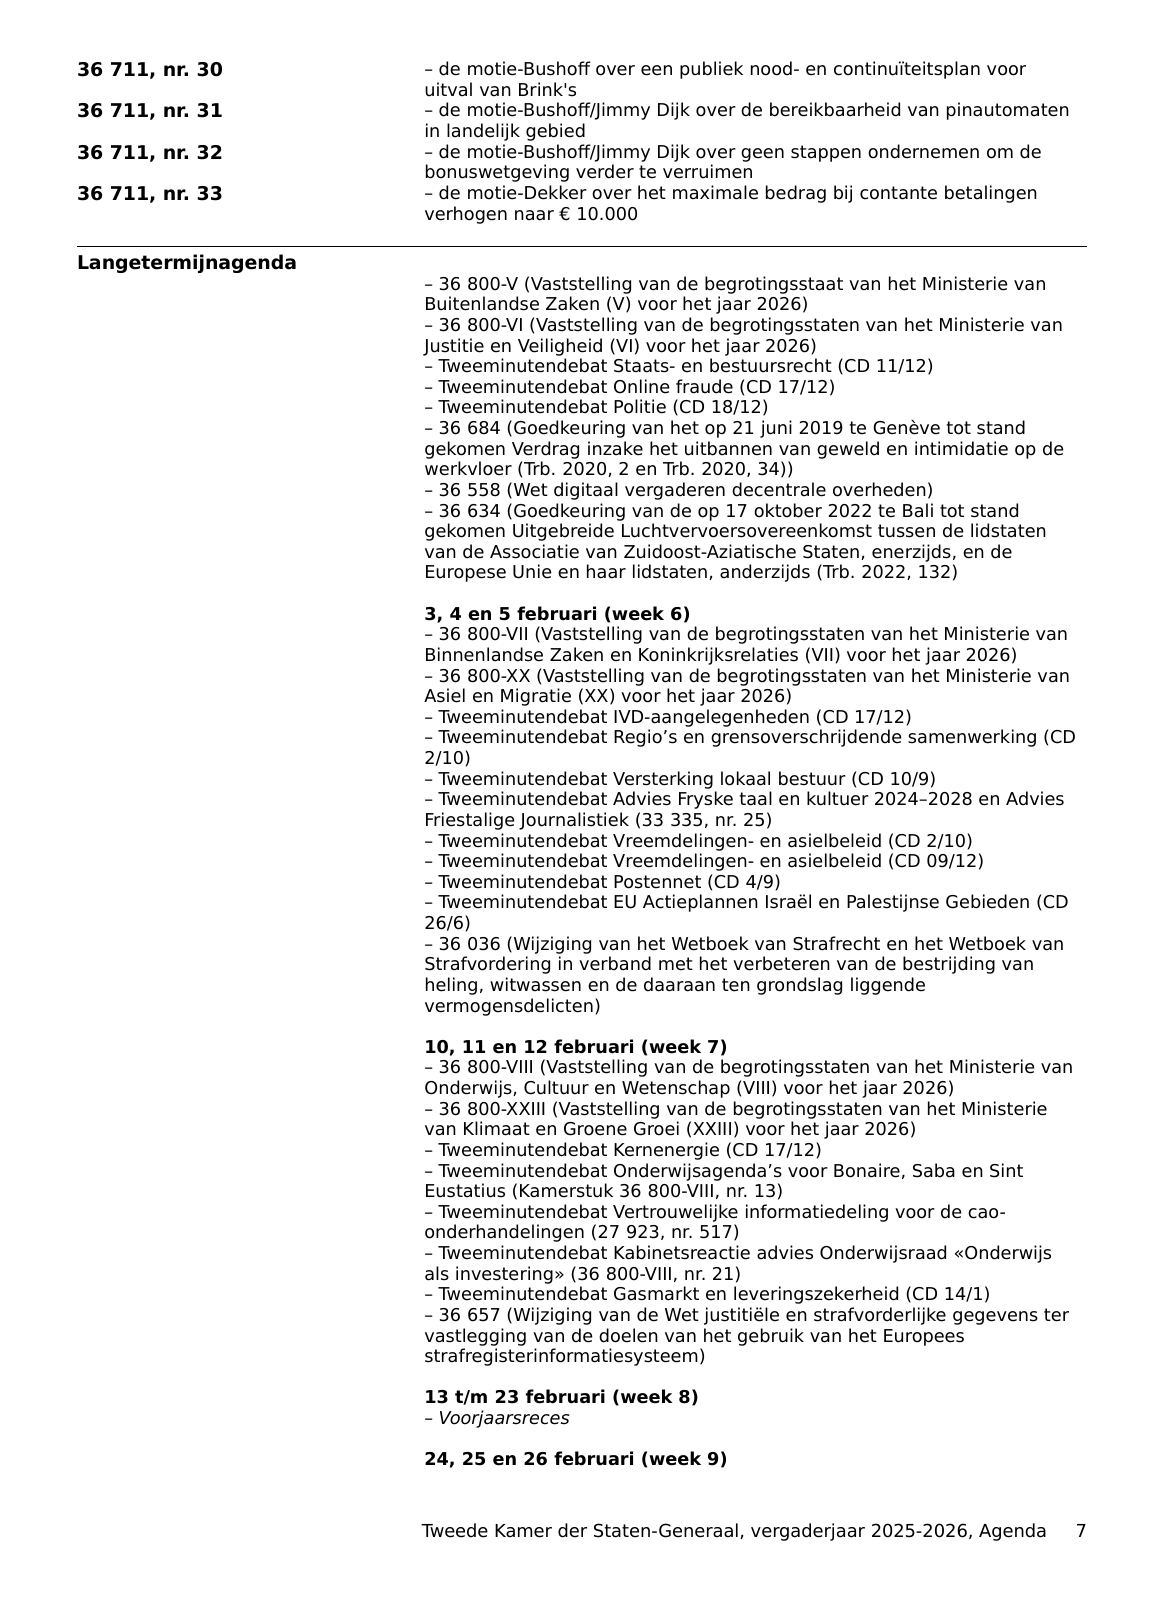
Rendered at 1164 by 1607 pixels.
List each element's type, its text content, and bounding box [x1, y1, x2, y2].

table_cell [401, 398, 418, 418]
table_cell – de motie-Bushoff/Jimmy Dijk over geen stappen ondernemen om de bonuswetgeving verder te verruimen [418, 142, 1087, 183]
table_cell [401, 315, 418, 356]
table_cell 3, 4 en 5 februari (week 6) [418, 604, 1087, 624]
table_cell [401, 1449, 418, 1470]
table_cell 36 711, nr. 33 [77, 183, 401, 224]
table_cell [401, 356, 418, 377]
table_cell – de motie-Dekker over het maximale bedrag bij contante betalingen verhogen naar € 10.000 [418, 183, 1087, 224]
table_cell [77, 1388, 401, 1408]
table_cell [401, 624, 418, 666]
table_cell [401, 418, 418, 480]
table_cell [401, 789, 418, 831]
table_cell [401, 1243, 418, 1284]
table_cell [77, 1016, 401, 1037]
table_cell [401, 666, 418, 707]
table_cell – de motie-Bushoff over een publiek nood- en continuïteitsplan voor uitval van Brink's [418, 59, 1087, 100]
table_cell [77, 1284, 401, 1305]
table_cell [77, 274, 401, 315]
table_cell – Tweeminutendebat Regio’s en grensoverschrijdende samenwerking (CD 2/10) [418, 728, 1087, 769]
table_cell [418, 583, 1087, 604]
table_cell [418, 1367, 1087, 1387]
table_cell – Tweeminutendebat Kabinetsreactie advies Onderwijsraad «Onderwijs als investering» (36 800-VIII, nr. 21) [418, 1243, 1087, 1284]
table_cell [77, 398, 401, 418]
table_cell – Tweeminutendebat EU Actieplannen Israël en Palestijnse Gebieden (CD 26/6) [418, 893, 1087, 934]
table_cell – 36 634 (Goedkeuring van de op 17 oktober 2022 te Bali tot stand gekomen Uitgebreide Luchtvervoersovereenkomst tussen de lidstaten van de Associatie van Zuidoost-Aziatische Staten, enerzijds, en de Europese Unie en haar lidstaten, anderzijds (Trb. 2022, 132) [418, 501, 1087, 583]
table_cell – 36 657 (Wijziging van de Wet justitiële en strafvorderlijke gegevens ter vastlegging van de doelen van het gebruik van het Europees strafregisterinformatiesysteem) [418, 1305, 1087, 1367]
table_cell – Tweeminutendebat Advies Fryske taal en kultuer 2024–2028 en Advies Friestalige Journalistiek (33 335, nr. 25) [418, 789, 1087, 831]
table_cell – 36 800-XXIII (Vaststelling van de begrotingsstaten van het Ministerie van Klimaat en Groene Groei (XXIII) voor het jaar 2026) [418, 1099, 1087, 1140]
table_cell [77, 769, 401, 789]
table_cell – 36 800-VIII (Vaststelling van de begrotingsstaten van het Ministerie van Onderwijs, Cultuur en Wetenschap (VIII) voor het jaar 2026) [418, 1058, 1087, 1099]
table_cell [77, 1037, 401, 1057]
table_cell [401, 872, 418, 892]
table_cell – Tweeminutendebat Versterking lokaal bestuur (CD 10/9) [418, 769, 1087, 789]
table_cell – 36 684 (Goedkeuring van het op 21 juni 2019 te Genève tot stand gekomen Verdrag inzake het uitbannen van geweld en intimidatie op de werkvloer (Trb. 2020, 2 en Trb. 2020, 34)) [418, 418, 1087, 480]
table_cell [401, 100, 418, 142]
table_cell [77, 789, 401, 831]
table_cell [77, 1243, 401, 1284]
table_cell [401, 1408, 418, 1429]
table_cell [401, 142, 418, 183]
table_cell [77, 501, 401, 583]
table_cell [77, 728, 401, 769]
table_cell – Tweeminutendebat Onderwijsagenda’s voor Bonaire, Saba en Sint Eustatius (Kamerstuk 36 800-VIII, nr. 13) [418, 1161, 1087, 1202]
table_header Langetermijnagenda [77, 247, 401, 274]
table_cell [77, 480, 401, 501]
table_cell – Tweeminutendebat Postennet (CD 4/9) [418, 872, 1087, 892]
table_cell – Tweeminutendebat Gasmarkt en leveringszekerheid (CD 14/1) [418, 1284, 1087, 1305]
table_cell [77, 418, 401, 480]
table_header [418, 247, 1087, 274]
table_cell [77, 1161, 401, 1202]
table_cell [401, 1367, 418, 1387]
table_cell [77, 356, 401, 377]
table_cell – Tweeminutendebat Kernenergie (CD 17/12) [418, 1140, 1087, 1161]
table_cell [77, 624, 401, 666]
table_cell 36 711, nr. 31 [77, 100, 401, 142]
table_cell [77, 1408, 401, 1429]
table_cell [77, 377, 401, 397]
table_cell [401, 501, 418, 583]
table_cell – 36 558 (Wet digitaal vergaderen decentrale overheden) [418, 480, 1087, 501]
table_cell – 36 800-V (Vaststelling van de begrotingsstaat van het Ministerie van Buitenlandse Zaken (V) voor het jaar 2026) [418, 274, 1087, 315]
table_cell [401, 1202, 418, 1243]
table_cell [401, 1140, 418, 1161]
table_cell – Tweeminutendebat Vreemdelingen- en asielbeleid (CD 2/10) [418, 831, 1087, 851]
table_cell – Tweeminutendebat Politie (CD 18/12) [418, 398, 1087, 418]
table_cell – Tweeminutendebat Vreemdelingen- en asielbeleid (CD 09/12) [418, 851, 1087, 872]
table_cell – 36 800-VI (Vaststelling van de begrotingsstaten van het Ministerie van Justitie en Veiligheid (VI) voor het jaar 2026) [418, 315, 1087, 356]
table_cell [77, 831, 401, 851]
table_cell [418, 1429, 1087, 1449]
table_cell [401, 274, 418, 315]
table_cell [77, 1429, 401, 1449]
table_cell [77, 1099, 401, 1140]
table_cell – 36 800-XX (Vaststelling van de begrotingsstaten van het Ministerie van Asiel en Migratie (XX) voor het jaar 2026) [418, 666, 1087, 707]
table_cell [401, 1016, 418, 1037]
table_cell [77, 893, 401, 934]
table_cell [401, 1058, 418, 1099]
table_cell – Tweeminutendebat Online fraude (CD 17/12) [418, 377, 1087, 397]
table_cell – Tweeminutendebat IVD-aangelegenheden (CD 17/12) [418, 707, 1087, 727]
table_cell [401, 583, 418, 604]
table_cell – 36 800-VII (Vaststelling van de begrotingsstaten van het Ministerie van Binnenlandse Zaken en Koninkrijksrelaties (VII) voor het jaar 2026) [418, 624, 1087, 666]
table_cell 36 711, nr. 32 [77, 142, 401, 183]
table_cell [401, 604, 418, 624]
table_cell – Tweeminutendebat Staats- en bestuursrecht (CD 11/12) [418, 356, 1087, 377]
table_cell [77, 1305, 401, 1367]
table_cell [401, 728, 418, 769]
table_cell [77, 1367, 401, 1387]
table_cell [401, 707, 418, 727]
table_cell [77, 1058, 401, 1099]
table_cell [401, 769, 418, 789]
table_cell [418, 1016, 1087, 1037]
table_cell [401, 183, 418, 224]
table_cell – Tweeminutendebat Vertrouwelijke informatiedeling voor de cao-onderhandelingen (27 923, nr. 517) [418, 1202, 1087, 1243]
table_cell [401, 934, 418, 1016]
table_cell 36 711, nr. 30 [77, 59, 401, 100]
table_cell [77, 934, 401, 1016]
table_cell 10, 11 en 12 februari (week 7) [418, 1037, 1087, 1057]
table_cell [401, 851, 418, 872]
table_cell [77, 666, 401, 707]
table_cell – Voorjaarsreces [418, 1408, 1087, 1429]
table_header [401, 247, 418, 274]
table_cell [401, 1284, 418, 1305]
table_cell [77, 851, 401, 872]
table_cell [401, 893, 418, 934]
table_cell [77, 604, 401, 624]
table_cell – 36 036 (Wijziging van het Wetboek van Strafrecht en het Wetboek van Strafvordering in verband met het verbeteren van de bestrijding van heling, witwassen en de daaraan ten grondslag liggende vermogensdelicten) [418, 934, 1087, 1016]
table_cell [77, 1202, 401, 1243]
table_cell – de motie-Bushoff/Jimmy Dijk over de bereikbaarheid van pinautomaten in landelijk gebied [418, 100, 1087, 142]
table_cell [401, 1037, 418, 1057]
table_cell [401, 831, 418, 851]
table_cell [401, 1388, 418, 1408]
table_cell 13 t/m 23 februari (week 8) [418, 1388, 1087, 1408]
table_cell [77, 872, 401, 892]
table_cell [401, 1429, 418, 1449]
table_cell [401, 1161, 418, 1202]
table_cell [401, 1305, 418, 1367]
table_cell [401, 377, 418, 397]
table_cell [401, 480, 418, 501]
table_cell [77, 583, 401, 604]
table_cell 24, 25 en 26 februari (week 9) [418, 1449, 1087, 1470]
table_cell [77, 1449, 401, 1470]
table_cell [401, 1099, 418, 1140]
table_cell [401, 59, 418, 100]
table_cell [77, 315, 401, 356]
table_cell [77, 1140, 401, 1161]
table_cell [77, 707, 401, 727]
